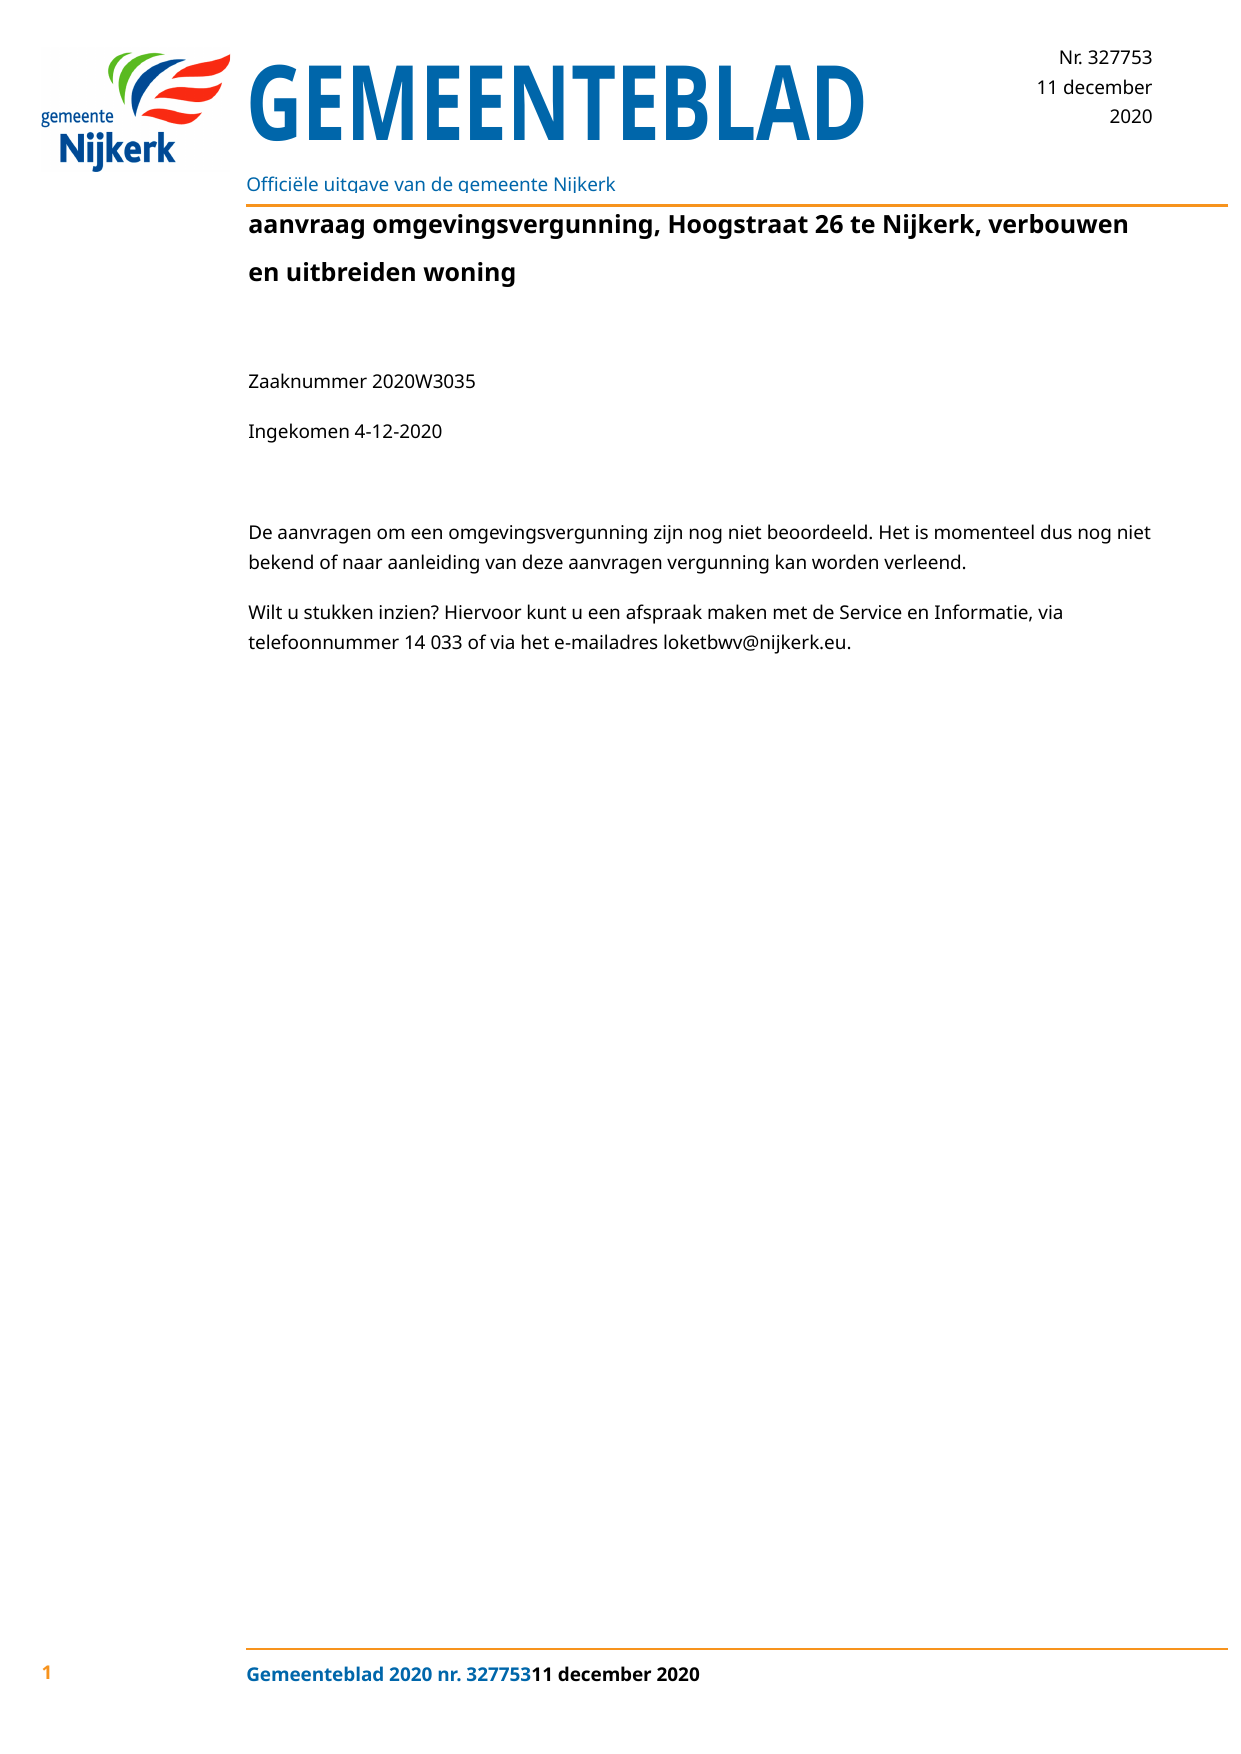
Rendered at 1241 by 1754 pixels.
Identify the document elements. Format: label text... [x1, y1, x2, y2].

text De aanvragen om een omgevingsvergunning zijn nog niet beoordeeld. Het is momenteel dus nog niet bekend of naar aanleiding van deze aanvragen vergunning kan worden verleend. [248, 519, 1152, 575]
text Zaaknummer 2020W3035 [248, 368, 1152, 394]
text Wilt u stukken inzien? Hiervoor kunt u een afspraak maken met de Service en Informatie, via telefoonnummer 14 033 of via het e-mailadres loketbwv@nijkerk.eu. [248, 599, 1152, 655]
text aanvraag omgevingsvergunning, Hoogstraat 26 te Nijkerk, verbouwen en uitbreiden woning [248, 207, 1152, 288]
text Ingekomen 4-12-2020 [248, 419, 1152, 444]
picture [41, 47, 231, 172]
